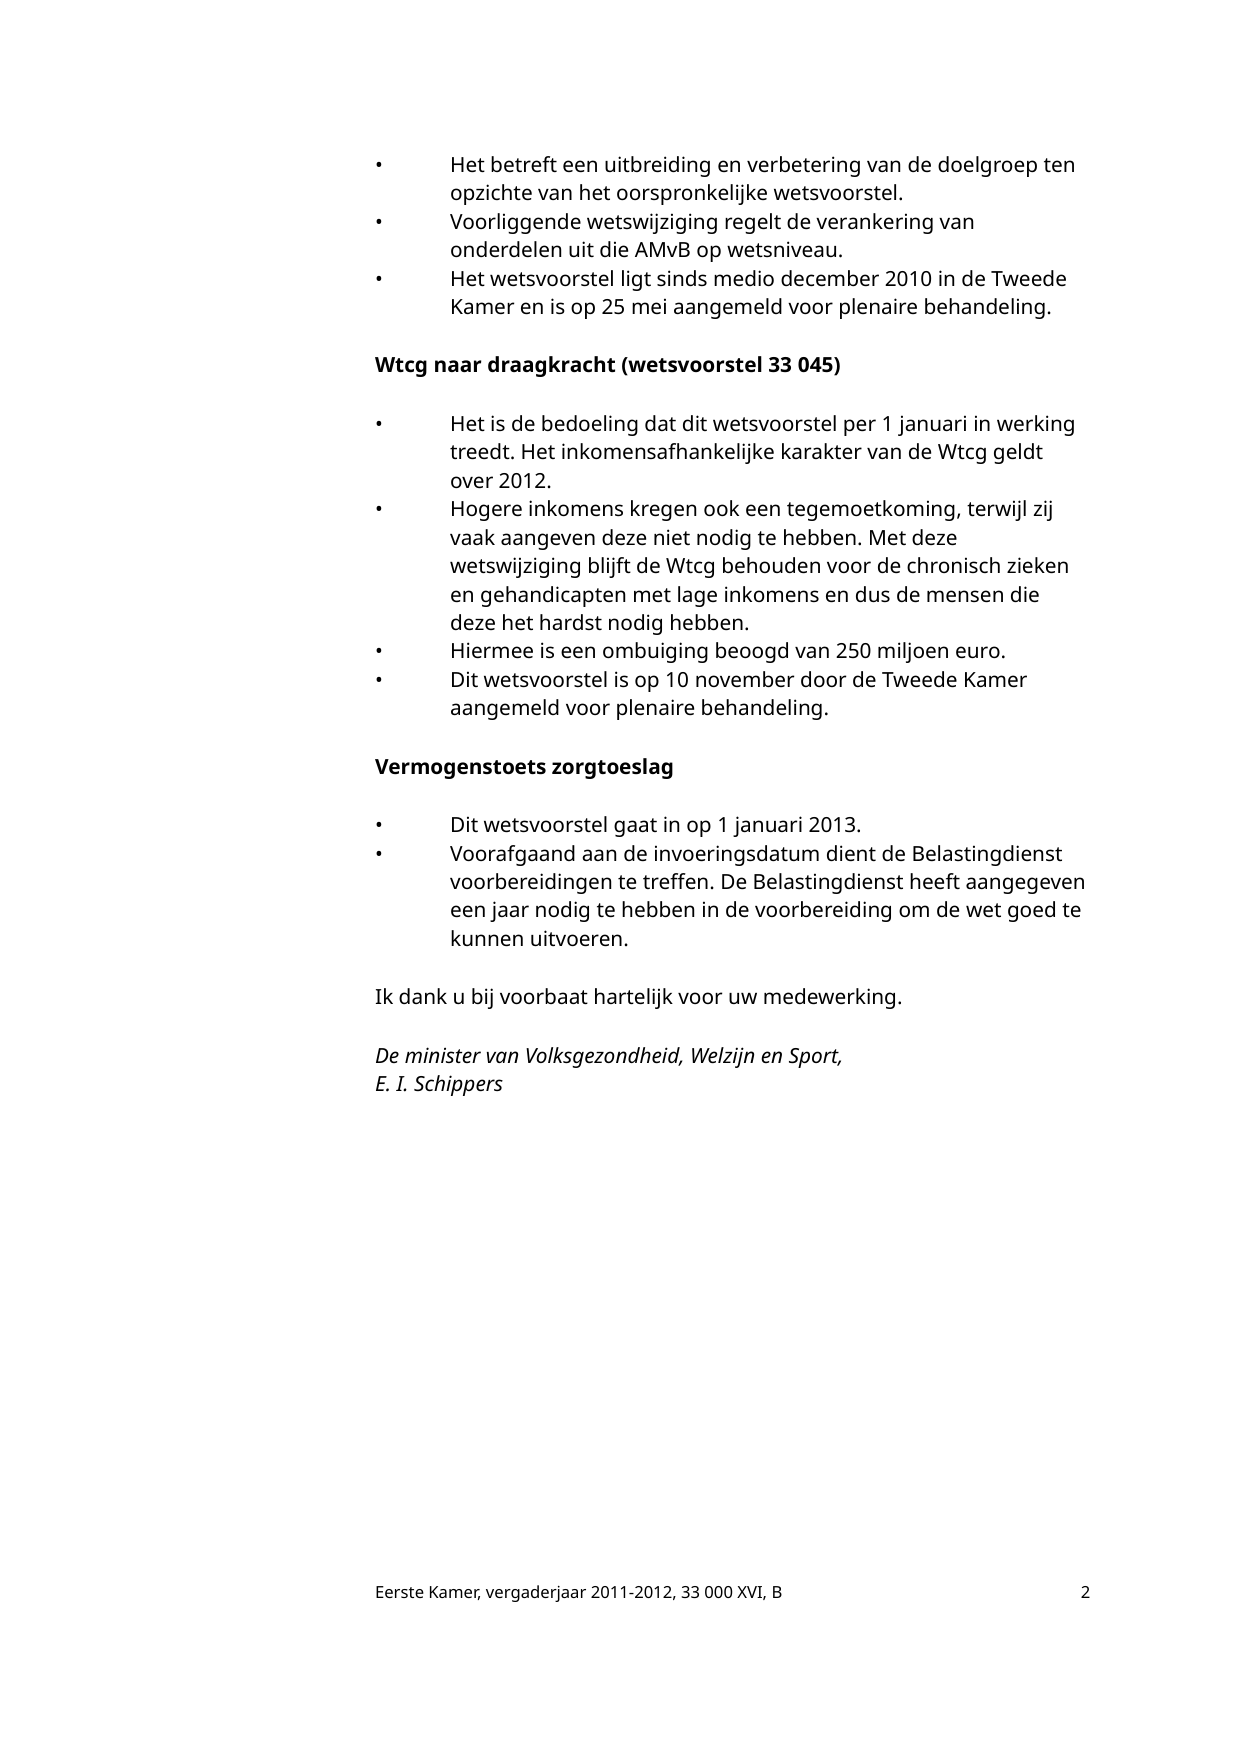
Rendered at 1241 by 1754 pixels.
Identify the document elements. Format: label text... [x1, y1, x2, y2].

text De minister van Volksgezondheid, Welzijn en Sport, [375, 1041, 1090, 1069]
text Wtcg naar draagkracht (wetsvoorstel 33 045) [375, 351, 1090, 379]
list Voorafgaand aan de invoeringsdatum dient de Belastingdienst voorbereidingen te treffen. De Belastingdienst heeft aangegeven een jaar nodig te hebben in de voorbereiding om de wet goed te kunnen uitvoeren. [375, 839, 1090, 952]
list Het wetsvoorstel ligt sinds medio december 2010 in de Tweede Kamer en is op 25 mei aangemeld voor plenaire behandeling. [375, 264, 1090, 321]
text Ik dank u bij voorbaat hartelijk voor uw medewerking. [375, 982, 1090, 1011]
list Het betreft een uitbreiding en verbetering van de doelgroep ten opzichte van het oorspronkelijke wetsvoorstel. [375, 150, 1090, 207]
text Vermogenstoets zorgtoeslag [375, 752, 1090, 780]
list Hiermee is een ombuiging beoogd van 250 miljoen euro. [375, 637, 1090, 665]
text E. I. Schippers [375, 1069, 1090, 1098]
list Hogere inkomens kregen ook een tegemoetkoming, terwijl zij vaak aangeven deze niet nodig te hebben. Met deze wetswijziging blijft de Wtcg behouden voor de chronisch zieken en gehandicapten met lage inkomens en dus de mensen die deze het hardst nodig hebben. [375, 494, 1090, 637]
list Voorliggende wetswijziging regelt de verankering van onderdelen uit die AMvB op wetsniveau. [375, 207, 1090, 264]
list Het is de bedoeling dat dit wetsvoorstel per 1 januari in werking treedt. Het inkomensafhankelijke karakter van de Wtcg geldt over 2012. [375, 409, 1090, 494]
list Dit wetsvoorstel is op 10 november door de Tweede Kamer aangemeld voor plenaire behandeling. [375, 665, 1090, 722]
list Dit wetsvoorstel gaat in op 1 januari 2013. [375, 810, 1090, 839]
